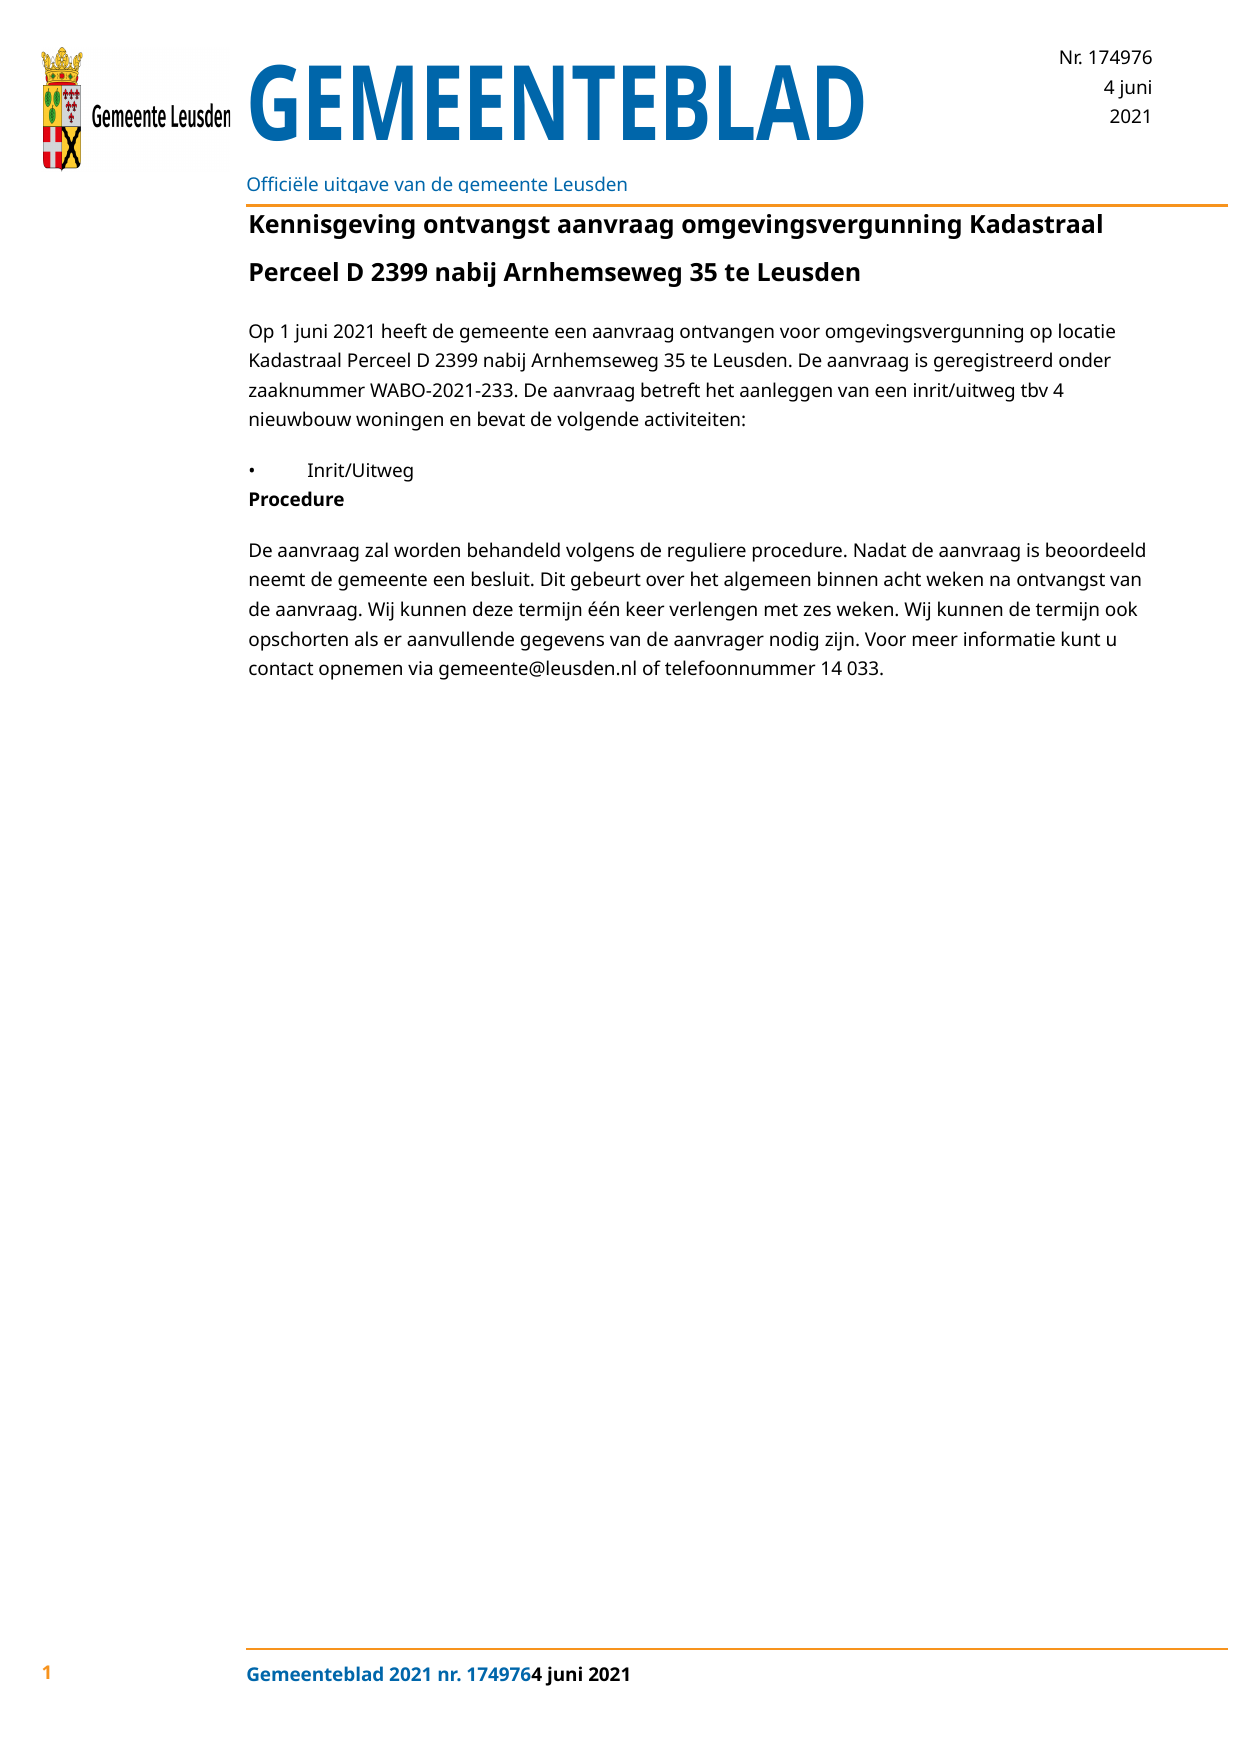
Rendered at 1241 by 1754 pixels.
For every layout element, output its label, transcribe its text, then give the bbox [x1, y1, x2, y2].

text Kennisgeving ontvangst aanvraag omgevingsvergunning Kadastraal Perceel D 2399 nabij Arnhemseweg 35 te Leusden [248, 207, 1152, 288]
list Inrit/Uitweg [248, 457, 1152, 483]
text Procedure [248, 487, 1152, 512]
text De aanvraag zal worden behandeld volgens de reguliere procedure. Nadat de aanvraag is beoordeeld neemt de gemeente een besluit. Dit gebeurt over het algemeen binnen acht weken na ontvangst van de aanvraag. Wij kunnen deze termijn één keer verlengen met zes weken. Wij kunnen de termijn ook opschorten als er aanvullende gegevens van de aanvrager nodig zijn. Voor meer informatie kunt u contact opnemen via gemeente@leusden.nl of telefoonnummer 14 033. [248, 537, 1152, 681]
picture [41, 47, 231, 172]
text Op 1 juni 2021 heeft de gemeente een aanvraag ontvangen voor omgevingsvergunning op locatie Kadastraal Perceel D 2399 nabij Arnhemseweg 35 te Leusden. De aanvraag is geregistreerd onder zaaknummer WABO-2021-233. De aanvraag betreft het aanleggen van een inrit/uitweg tbv 4 nieuwbouw woningen en bevat de volgende activiteiten: [248, 318, 1152, 432]
